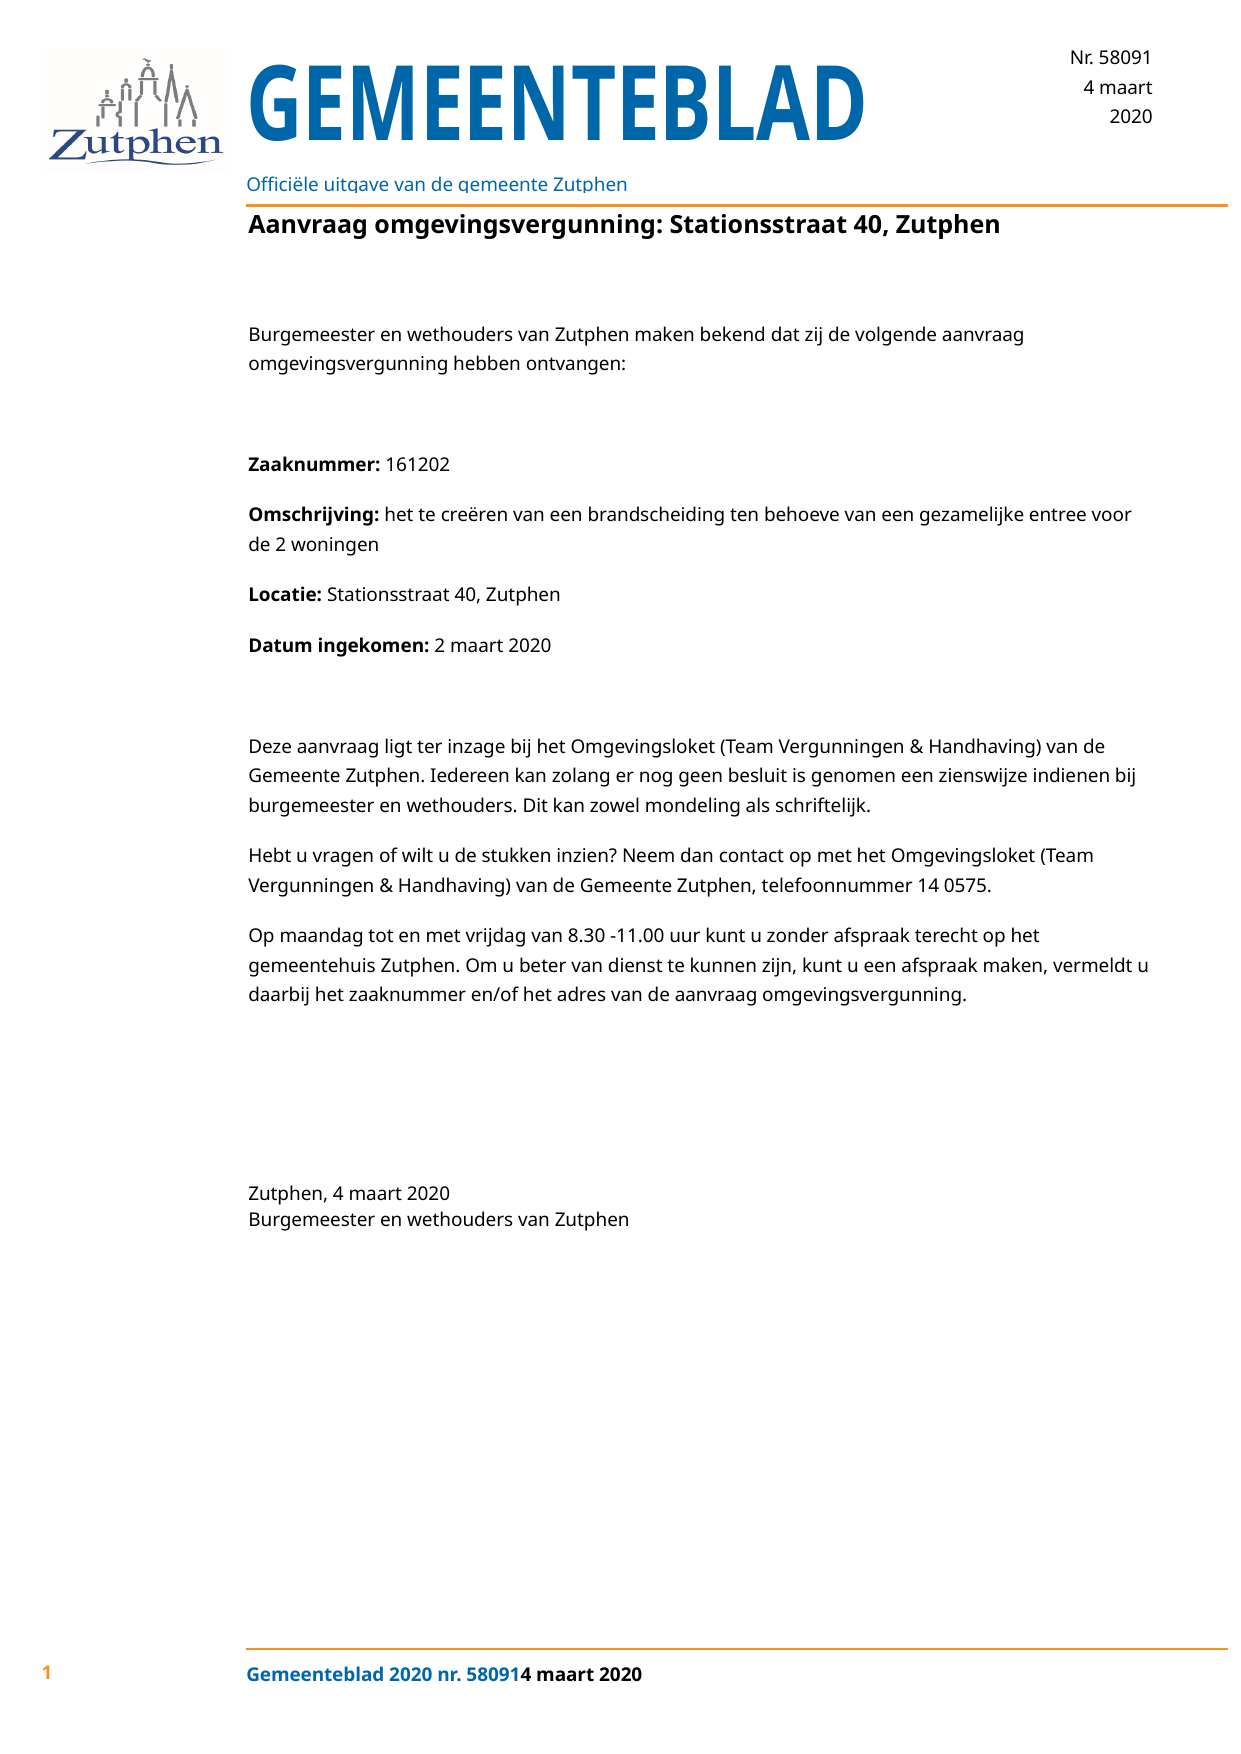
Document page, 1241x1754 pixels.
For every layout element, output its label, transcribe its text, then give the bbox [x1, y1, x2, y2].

picture [41, 47, 231, 172]
text Zutphen, 4 maart 2020 [248, 1181, 1152, 1206]
text Locatie: Stationsstraat 40, Zutphen [248, 582, 1152, 607]
text Burgemeester en wethouders van Zutphen [248, 1206, 1152, 1232]
text Omschrijving: het te creëren van een brandscheiding ten behoeve van een gezamelijke entree voor de 2 woningen [248, 502, 1152, 557]
text Datum ingekomen: 2 maart 2020 [248, 632, 1152, 658]
text Burgemeester en wethouders van Zutphen maken bekend dat zij de volgende aanvraag omgevingsvergunning hebben ontvangen: [248, 321, 1152, 376]
text Hebt u vragen of wilt u de stukken inzien? Neem dan contact op met het Omgevingsloket (Team Vergunningen & Handhaving) van de Gemeente Zutphen, telefoonnummer 14 0575. [248, 842, 1152, 898]
text Zaaknummer: 161202 [248, 451, 1152, 477]
text Deze aanvraag ligt ter inzage bij het Omgevingsloket (Team Vergunningen & Handhaving) van de Gemeente Zutphen. Iedereen kan zolang er nog geen besluit is genomen een zienswijze indienen bij burgemeester en wethouders. Dit kan zowel mondeling als schriftelijk. [248, 733, 1152, 818]
text Op maandag tot en met vrijdag van 8.30 -11.00 uur kunt u zonder afspraak terecht op het gemeentehuis Zutphen. Om u beter van dienst te kunnen zijn, kunt u een afspraak maken, vermeldt u daarbij het zaaknummer en/of het adres van de aanvraag omgevingsvergunning. [248, 922, 1152, 1007]
text Aanvraag omgevingsvergunning: Stationsstraat 40, Zutphen [248, 207, 1152, 241]
